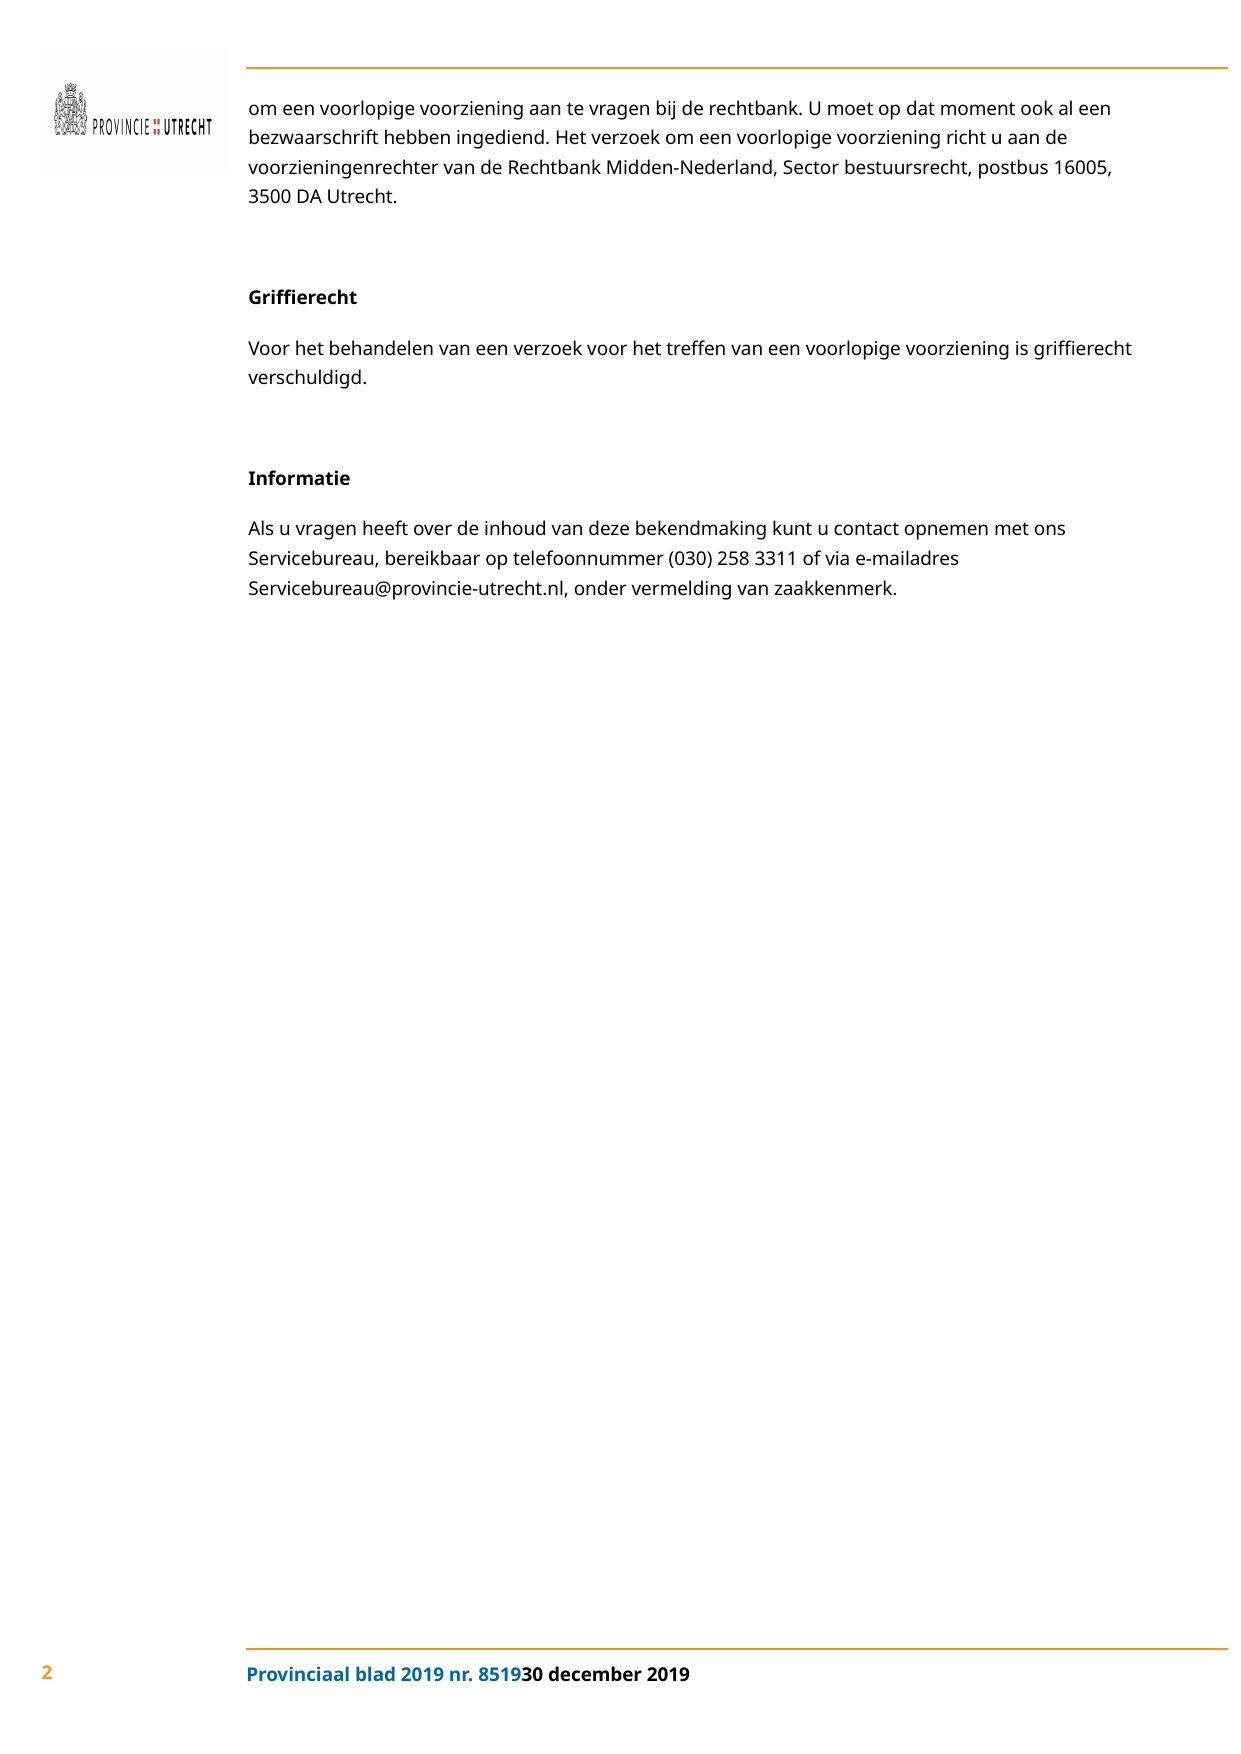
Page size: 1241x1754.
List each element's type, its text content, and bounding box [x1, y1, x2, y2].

text Voor het behandelen van een verzoek voor het treffen van een voorlopige voorziening is griffierecht verschuldigd. [248, 335, 1152, 390]
text Informatie [248, 465, 1152, 491]
text Als u vragen heeft over de inhoud van deze bekendmaking kunt u contact opnemen met ons Servicebureau, bereikbaar op telefoonnummer (030) 258 3311 of via e-mailadres Servicebureau@provincie-utrecht.nl, onder vermelding van zaakkenmerk. [248, 516, 1152, 601]
text om een voorlopige voorziening aan te vragen bij de rechtbank. U moet op dat moment ook al een bezwaarschrift hebben ingediend. Het verzoek om een voorlopige voorziening richt u aan de voorzieningenrechter van de Rechtbank Midden-Nederland, Sector bestuursrecht, postbus 16005, 3500 DA Utrecht. [248, 95, 1152, 209]
picture [41, 47, 231, 172]
text Griffierecht [248, 284, 1152, 310]
